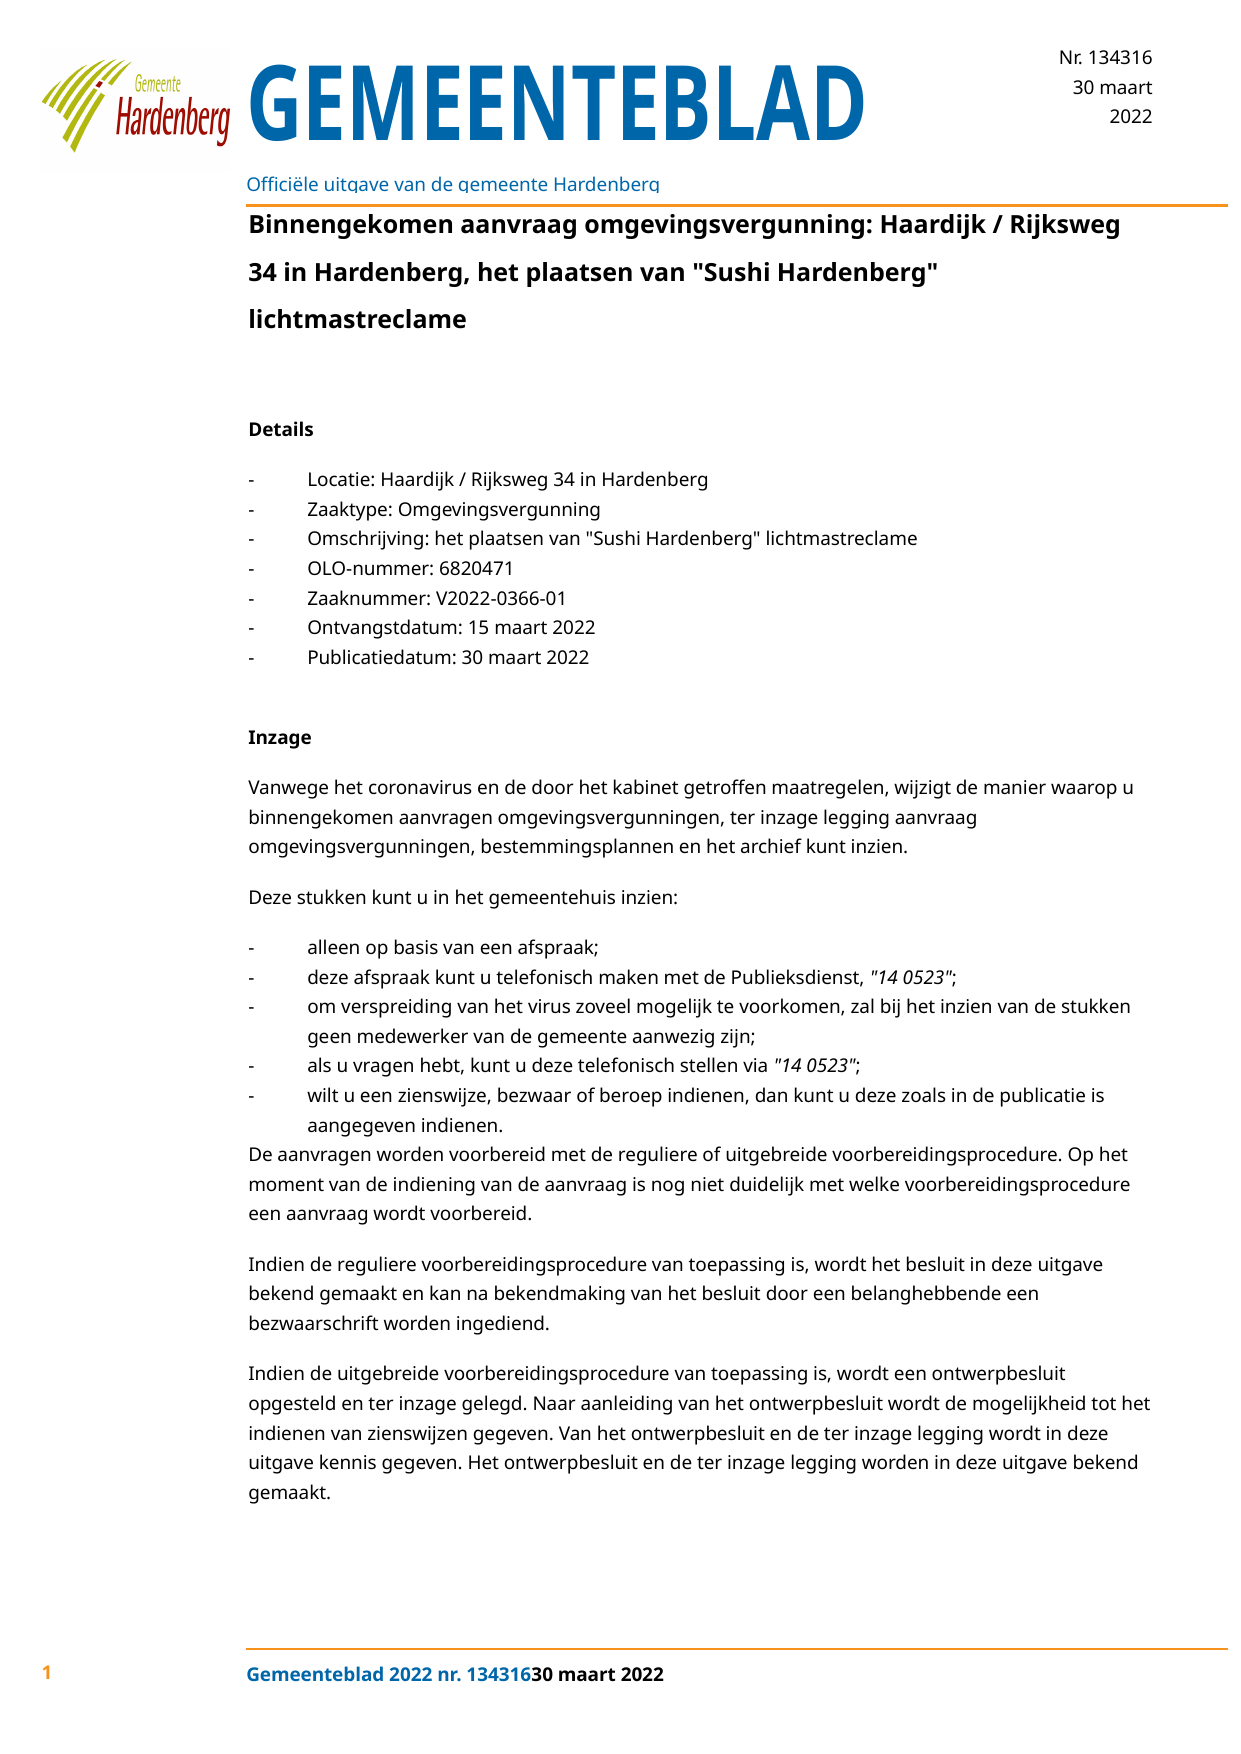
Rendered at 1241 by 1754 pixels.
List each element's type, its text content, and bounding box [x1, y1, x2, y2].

list Locatie: Haardijk / Rijksweg 34 in Hardenberg [248, 466, 1152, 492]
list om verspreiding van het virus zoveel mogelijk te voorkomen, zal bij het inzien van de stukken geen medewerker van de gemeente aanwezig zijn; [248, 993, 1152, 1049]
list OLO-nummer: 6820471 [248, 555, 1152, 581]
text Details [248, 416, 1152, 442]
list Omschrijving: het plaatsen van "Sushi Hardenberg" lichtmastreclame [248, 526, 1152, 551]
list Ontvangstdatum: 15 maart 2022 [248, 614, 1152, 640]
list wilt u een zienswijze, bezwaar of beroep indienen, dan kunt u deze zoals in de publicatie is aangegeven indienen. [248, 1082, 1152, 1137]
text Vanwege het coronavirus en de door het kabinet getroffen maatregelen, wijzigt de manier waarop u binnengekomen aanvragen omgevingsvergunningen, ter inzage legging aanvraag omgevingsvergunningen, bestemmingsplannen en het archief kunt inzien. [248, 774, 1152, 859]
text Deze stukken kunt u in het gemeentehuis inzien: [248, 884, 1152, 909]
text Indien de reguliere voorbereidingsprocedure van toepassing is, wordt het besluit in deze uitgave bekend gemaakt en kan na bekendmaking van het besluit door een belanghebbende een bezwaarschrift worden ingediend. [248, 1251, 1152, 1336]
text Inzage [248, 724, 1152, 749]
list Zaaknummer: V2022-0366-01 [248, 585, 1152, 610]
list alleen op basis van een afspraak; [248, 934, 1152, 960]
list Zaaktype: Omgevingsvergunning [248, 496, 1152, 522]
picture [41, 47, 231, 172]
list deze afspraak kunt u telefonisch maken met de Publieksdienst, "14 0523"; [248, 964, 1152, 989]
text Binnengekomen aanvraag omgevingsvergunning: Haardijk / Rijksweg 34 in Hardenberg, het plaatsen van "Sushi Hardenberg" lichtmastreclame [248, 207, 1152, 336]
text De aanvragen worden voorbereid met de reguliere of uitgebreide voorbereidingsprocedure. Op het moment van de indiening van de aanvraag is nog niet duidelijk met welke voorbereidingsprocedure een aanvraag wordt voorbereid. [248, 1141, 1152, 1226]
list Publicatiedatum: 30 maart 2022 [248, 644, 1152, 669]
list als u vragen hebt, kunt u deze telefonisch stellen via "14 0523"; [248, 1053, 1152, 1078]
text Indien de uitgebreide voorbereidingsprocedure van toepassing is, wordt een ontwerpbesluit opgesteld en ter inzage gelegd. Naar aanleiding van het ontwerpbesluit wordt de mogelijkheid tot het indienen van zienswijzen gegeven. Van het ontwerpbesluit en de ter inzage legging wordt in deze uitgave kennis gegeven. Het ontwerpbesluit en de ter inzage legging worden in deze uitgave bekend gemaakt. [248, 1361, 1152, 1504]
